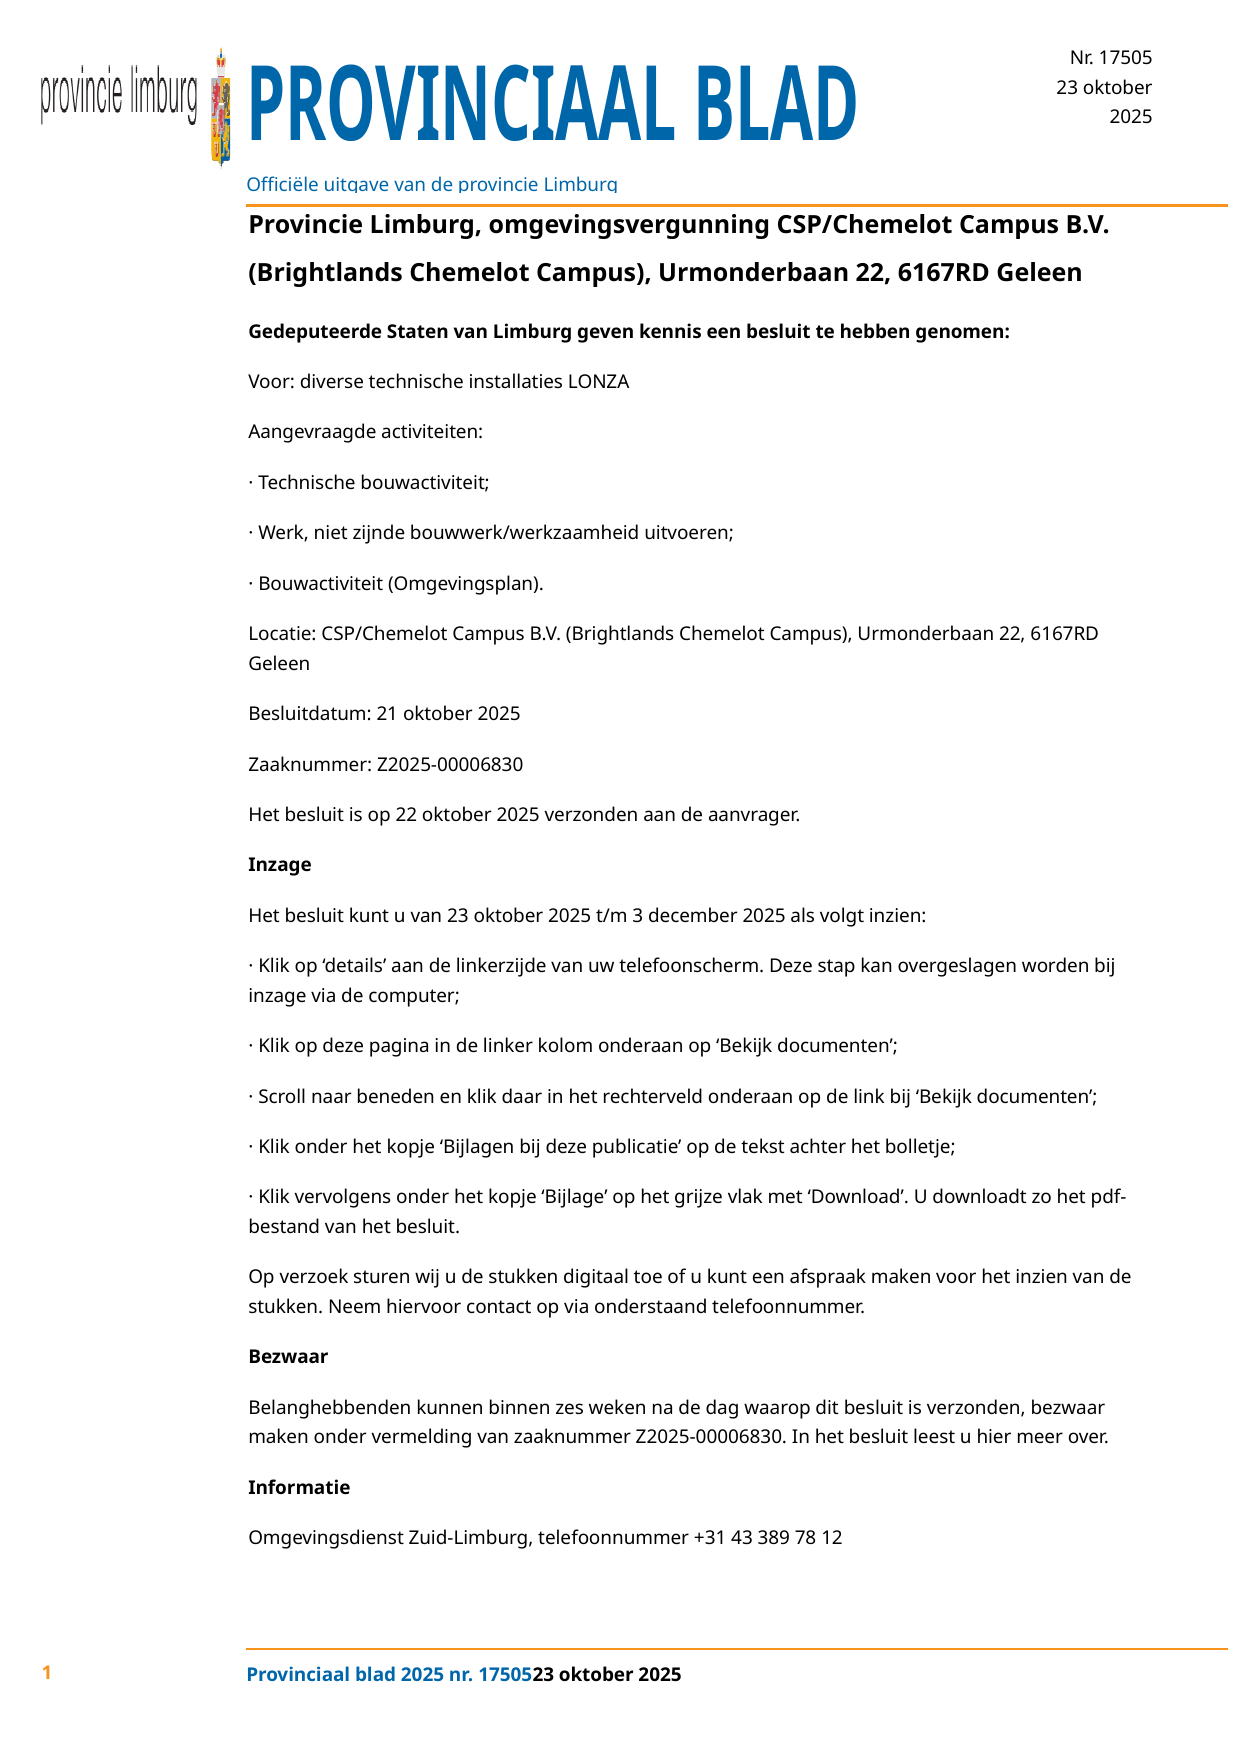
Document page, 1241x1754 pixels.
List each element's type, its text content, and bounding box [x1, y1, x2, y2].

text · Werk, niet zijnde bouwwerk/werkzaamheid uitvoeren; [248, 519, 1152, 545]
text · Technische bouwactiviteit; [248, 469, 1152, 495]
text Aangevraagde activiteiten: [248, 419, 1152, 444]
text · Scroll naar beneden en klik daar in het rechterveld onderaan op de link bij ‘Bekijk documenten’; [248, 1083, 1152, 1109]
text Locatie: CSP/Chemelot Campus B.V. (Brightlands Chemelot Campus), Urmonderbaan 22, 6167RD Geleen [248, 620, 1152, 676]
text Informatie [248, 1474, 1152, 1500]
text Provincie Limburg, omgevingsvergunning CSP/Chemelot Campus B.V. (Brightlands Chemelot Campus), Urmonderbaan 22, 6167RD Geleen [248, 207, 1152, 288]
text Omgevingsdienst Zuid-Limburg, telefoonnummer +31 43 389 78 12 [248, 1524, 1152, 1550]
text Gedeputeerde Staten van Limburg geven kennis een besluit te hebben genomen: [248, 318, 1152, 344]
text Belanghebbenden kunnen binnen zes weken na de dag waarop dit besluit is verzonden, bezwaar maken onder vermelding van zaaknummer Z2025-00006830. In het besluit leest u hier meer over. [248, 1394, 1152, 1449]
text Inzage [248, 852, 1152, 877]
text · Bouwactiviteit (Omgevingsplan). [248, 570, 1152, 596]
text Het besluit is op 22 oktober 2025 verzonden aan de aanvrager. [248, 801, 1152, 827]
picture [41, 47, 231, 172]
text Het besluit kunt u van 23 oktober 2025 t/m 3 december 2025 als volgt inzien: [248, 902, 1152, 928]
text · Klik onder het kopje ‘Bijlagen bij deze publicatie’ op de tekst achter het bolletje; [248, 1133, 1152, 1159]
text · Klik op deze pagina in de linker kolom onderaan op ‘Bekijk documenten’; [248, 1032, 1152, 1058]
text · Klik vervolgens onder het kopje ‘Bijlage’ op het grijze vlak met ‘Download’. U downloadt zo het pdf-bestand van het besluit. [248, 1184, 1152, 1239]
text Bezwaar [248, 1344, 1152, 1369]
text Zaaknummer: Z2025-00006830 [248, 751, 1152, 777]
text Op verzoek sturen wij u de stukken digitaal toe of u kunt een afspraak maken voor het inzien van de stukken. Neem hiervoor contact op via onderstaand telefoonnummer. [248, 1264, 1152, 1319]
text · Klik op ‘details’ aan de linkerzijde van uw telefoonscherm. Deze stap kan overgeslagen worden bij inzage via de computer; [248, 952, 1152, 1008]
text Besluitdatum: 21 oktober 2025 [248, 700, 1152, 726]
text Voor: diverse technische installaties LONZA [248, 368, 1152, 394]
